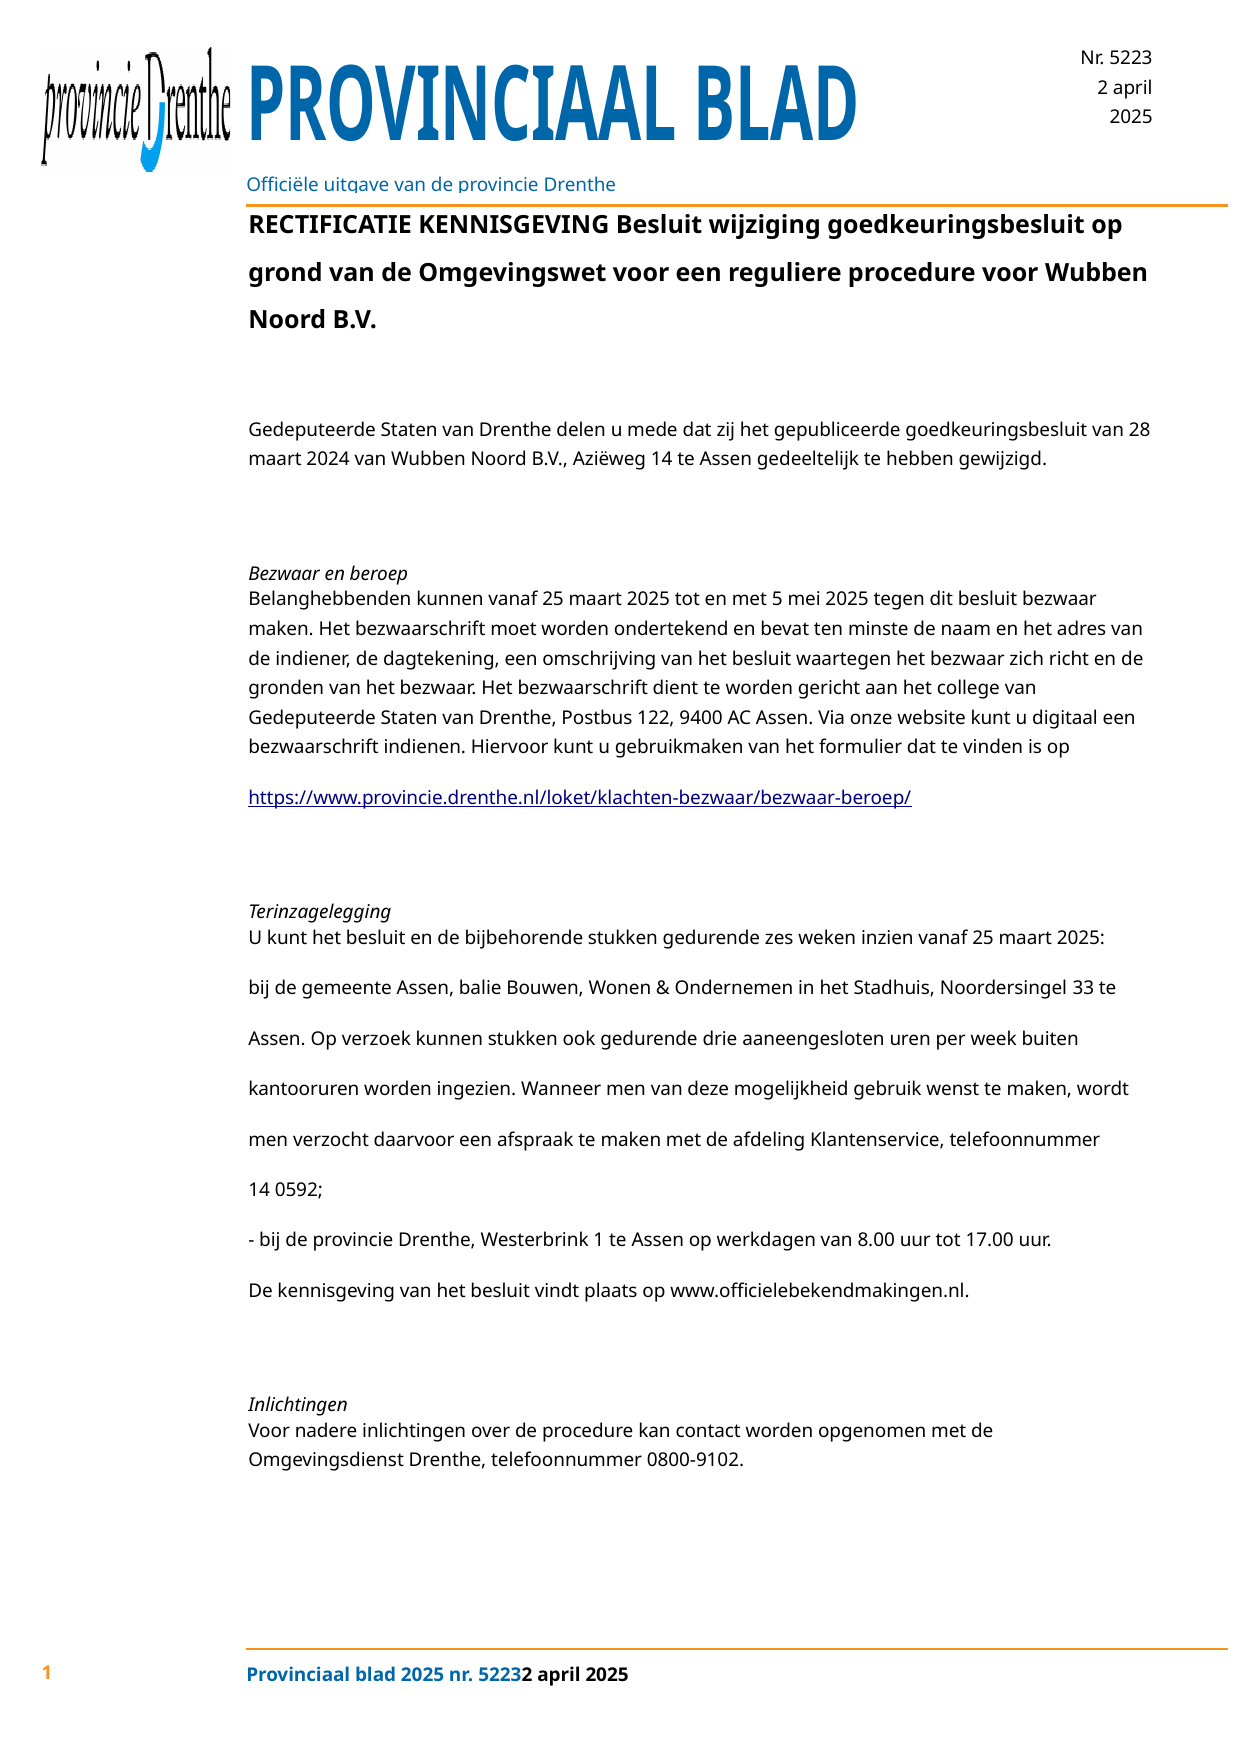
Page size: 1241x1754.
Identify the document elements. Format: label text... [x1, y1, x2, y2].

text Belanghebbenden kunnen vanaf 25 maart 2025 tot en met 5 mei 2025 tegen dit besluit bezwaar maken. Het bezwaarschrift moet worden ondertekend en bevat ten minste de naam en het adres van de indiener, de dagtekening, een omschrijving van het besluit waartegen het bezwaar zich richt en de gronden van het bezwaar. Het bezwaarschrift dient te worden gericht aan het college van Gedeputeerde Staten van Drenthe, Postbus 122, 9400 AC Assen. Via onze website kunt u digitaal een bezwaarschrift indienen. Hiervoor kunt u gebruikmaken van het formulier dat te vinden is op [248, 586, 1152, 759]
text Voor nadere inlichtingen over de procedure kan contact worden opgenomen met de Omgevingsdienst Drenthe, telefoonnummer 0800-9102. [248, 1417, 1152, 1472]
text kantooruren worden ingezien. Wanneer men van deze mogelijkheid gebruik wenst te maken, wordt [248, 1075, 1152, 1101]
text https://www.provincie.drenthe.nl/loket/klachten-bezwaar/bezwaar-beroep/ [248, 784, 1152, 810]
text Inlichtingen [248, 1391, 1152, 1417]
text Terinzagelegging [248, 898, 1152, 924]
text - bij de provincie Drenthe, Westerbrink 1 te Assen op werkdagen van 8.00 uur tot 17.00 uur. [248, 1227, 1152, 1252]
text 14 0592; [248, 1176, 1152, 1202]
text bij de gemeente Assen, balie Bouwen, Wonen & Ondernemen in het Stadhuis, Noordersingel 33 te [248, 974, 1152, 1000]
text U kunt het besluit en de bijbehorende stukken gedurende zes weken inzien vanaf 25 maart 2025: [248, 924, 1152, 950]
text RECTIFICATIE KENNISGEVING Besluit wijziging goedkeuringsbesluit op grond van de Omgevingswet voor een reguliere procedure voor Wubben Noord B.V. [248, 207, 1152, 336]
picture [41, 47, 231, 172]
text men verzocht daarvoor een afspraak te maken met de afdeling Klantenservice, telefoonnummer [248, 1126, 1152, 1151]
text Assen. Op verzoek kunnen stukken ook gedurende drie aaneengesloten uren per week buiten [248, 1025, 1152, 1051]
text Bezwaar en beroep [248, 560, 1152, 586]
text Gedeputeerde Staten van Drenthe delen u mede dat zij het gepubliceerde goedkeuringsbesluit van 28 maart 2024 van Wubben Noord B.V., Aziëweg 14 te Assen gedeeltelijk te hebben gewijzigd. [248, 416, 1152, 471]
text De kennisgeving van het besluit vindt plaats op www.officielebekendmakingen.nl. [248, 1277, 1152, 1303]
